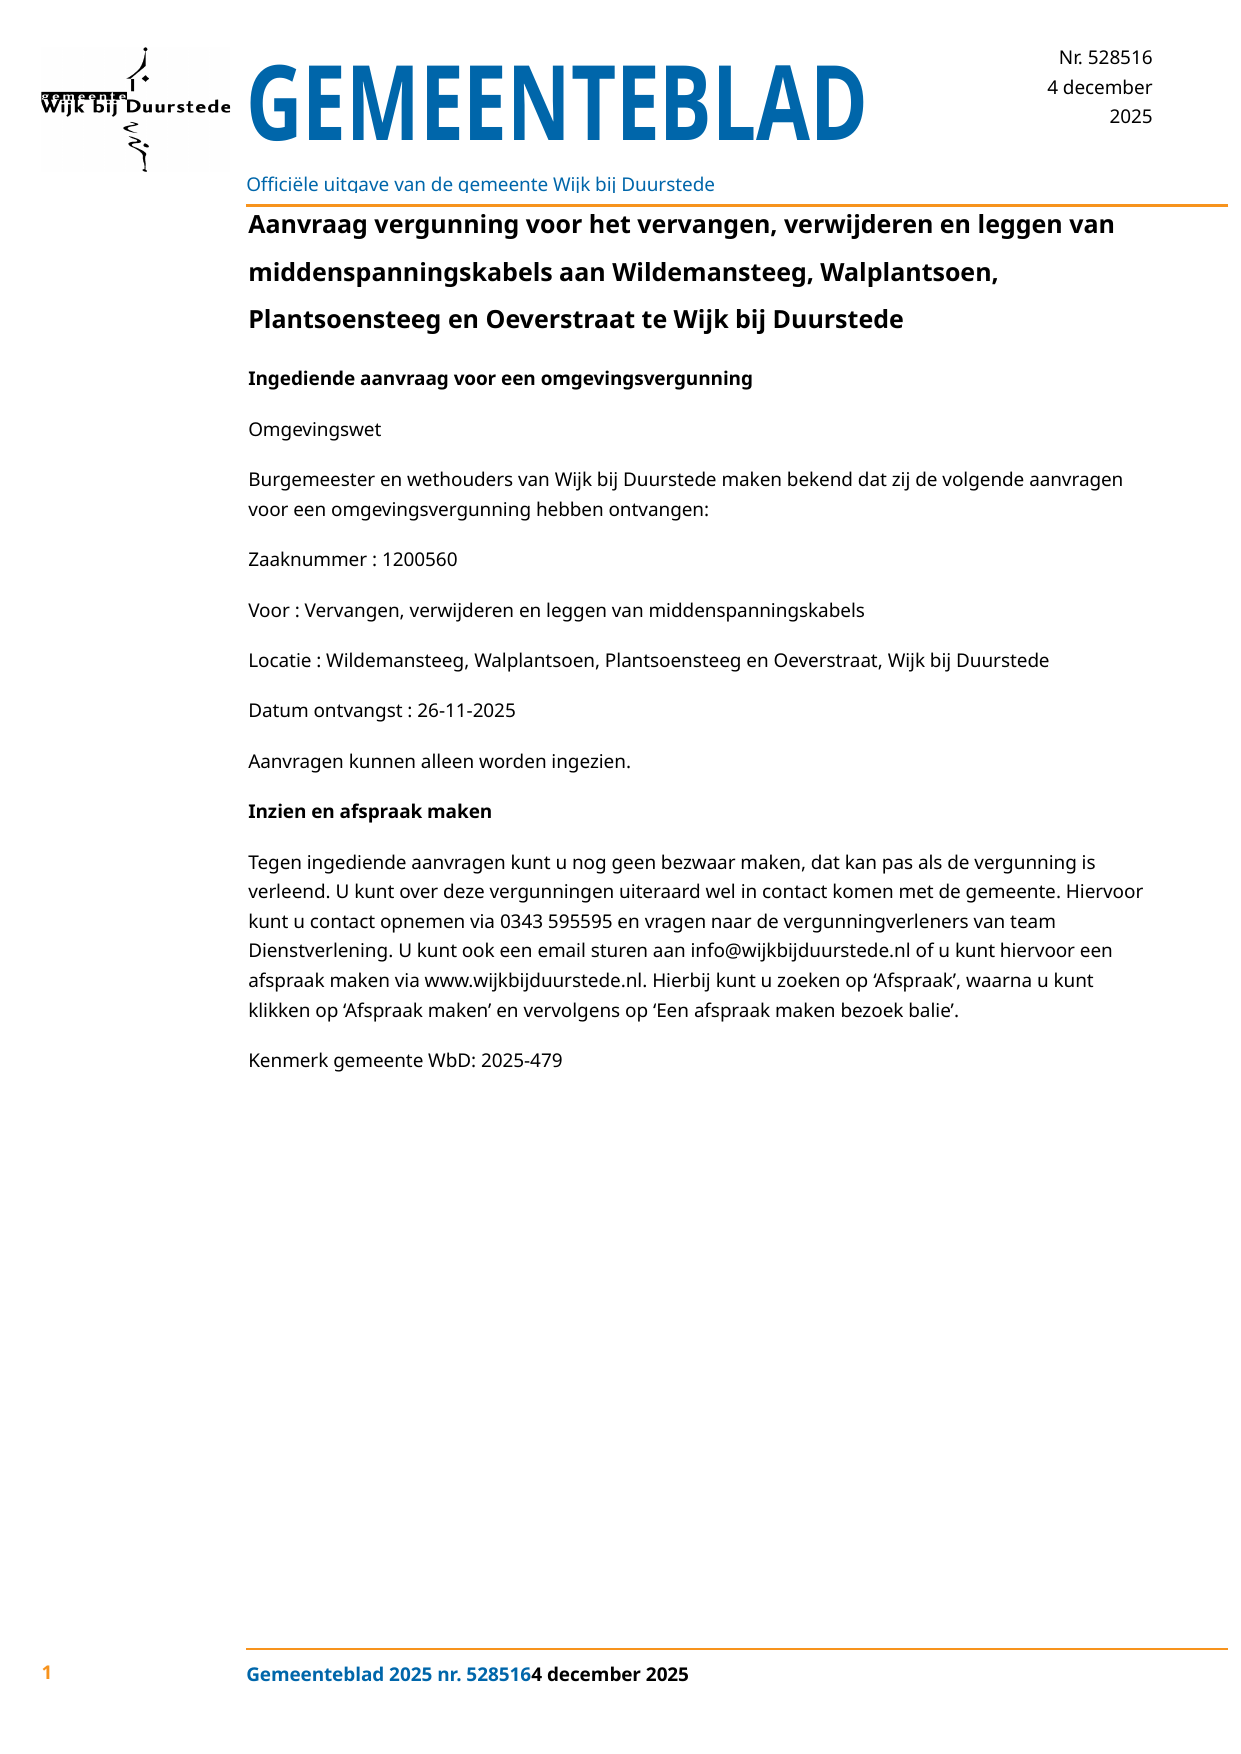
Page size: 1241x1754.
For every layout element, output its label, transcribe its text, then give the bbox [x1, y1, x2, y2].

text Aanvraag vergunning voor het vervangen, verwijderen en leggen van middenspanningskabels aan Wildemansteeg, Walplantsoen, Plantsoensteeg en Oeverstraat te Wijk bij Duurstede [248, 207, 1152, 336]
text Zaaknummer : 1200560 [248, 546, 1152, 572]
picture [41, 47, 231, 172]
text Burgemeester en wethouders van Wijk bij Duurstede maken bekend dat zij de volgende aanvragen voor een omgevingsvergunning hebben ontvangen: [248, 466, 1152, 522]
text Kenmerk gemeente WbD: 2025-479 [248, 1047, 1152, 1073]
text Ingediende aanvraag voor een omgevingsvergunning [248, 366, 1152, 391]
text Datum ontvangst : 26-11-2025 [248, 698, 1152, 723]
text Aanvragen kunnen alleen worden ingezien. [248, 748, 1152, 774]
text Voor : Vervangen, verwijderen en leggen van middenspanningskabels [248, 597, 1152, 622]
text Inzien en afspraak maken [248, 798, 1152, 824]
text Tegen ingediende aanvragen kunt u nog geen bezwaar maken, dat kan pas als de vergunning is verleend. U kunt over deze vergunningen uiteraard wel in contact komen met de gemeente. Hiervoor kunt u contact opnemen via 0343 595595 en vragen naar de vergunningverleners van team Dienstverlening. U kunt ook een email sturen aan info@wijkbijduurstede.nl of u kunt hiervoor een afspraak maken via www.wijkbijduurstede.nl. Hierbij kunt u zoeken op ‘Afspraak’, waarna u kunt klikken op ‘Afspraak maken’ en vervolgens op ‘Een afspraak maken bezoek balie’. [248, 849, 1152, 1022]
text Locatie : Wildemansteeg, Walplantsoen, Plantsoensteeg en Oeverstraat, Wijk bij Duurstede [248, 647, 1152, 673]
text Omgevingswet [248, 416, 1152, 442]
